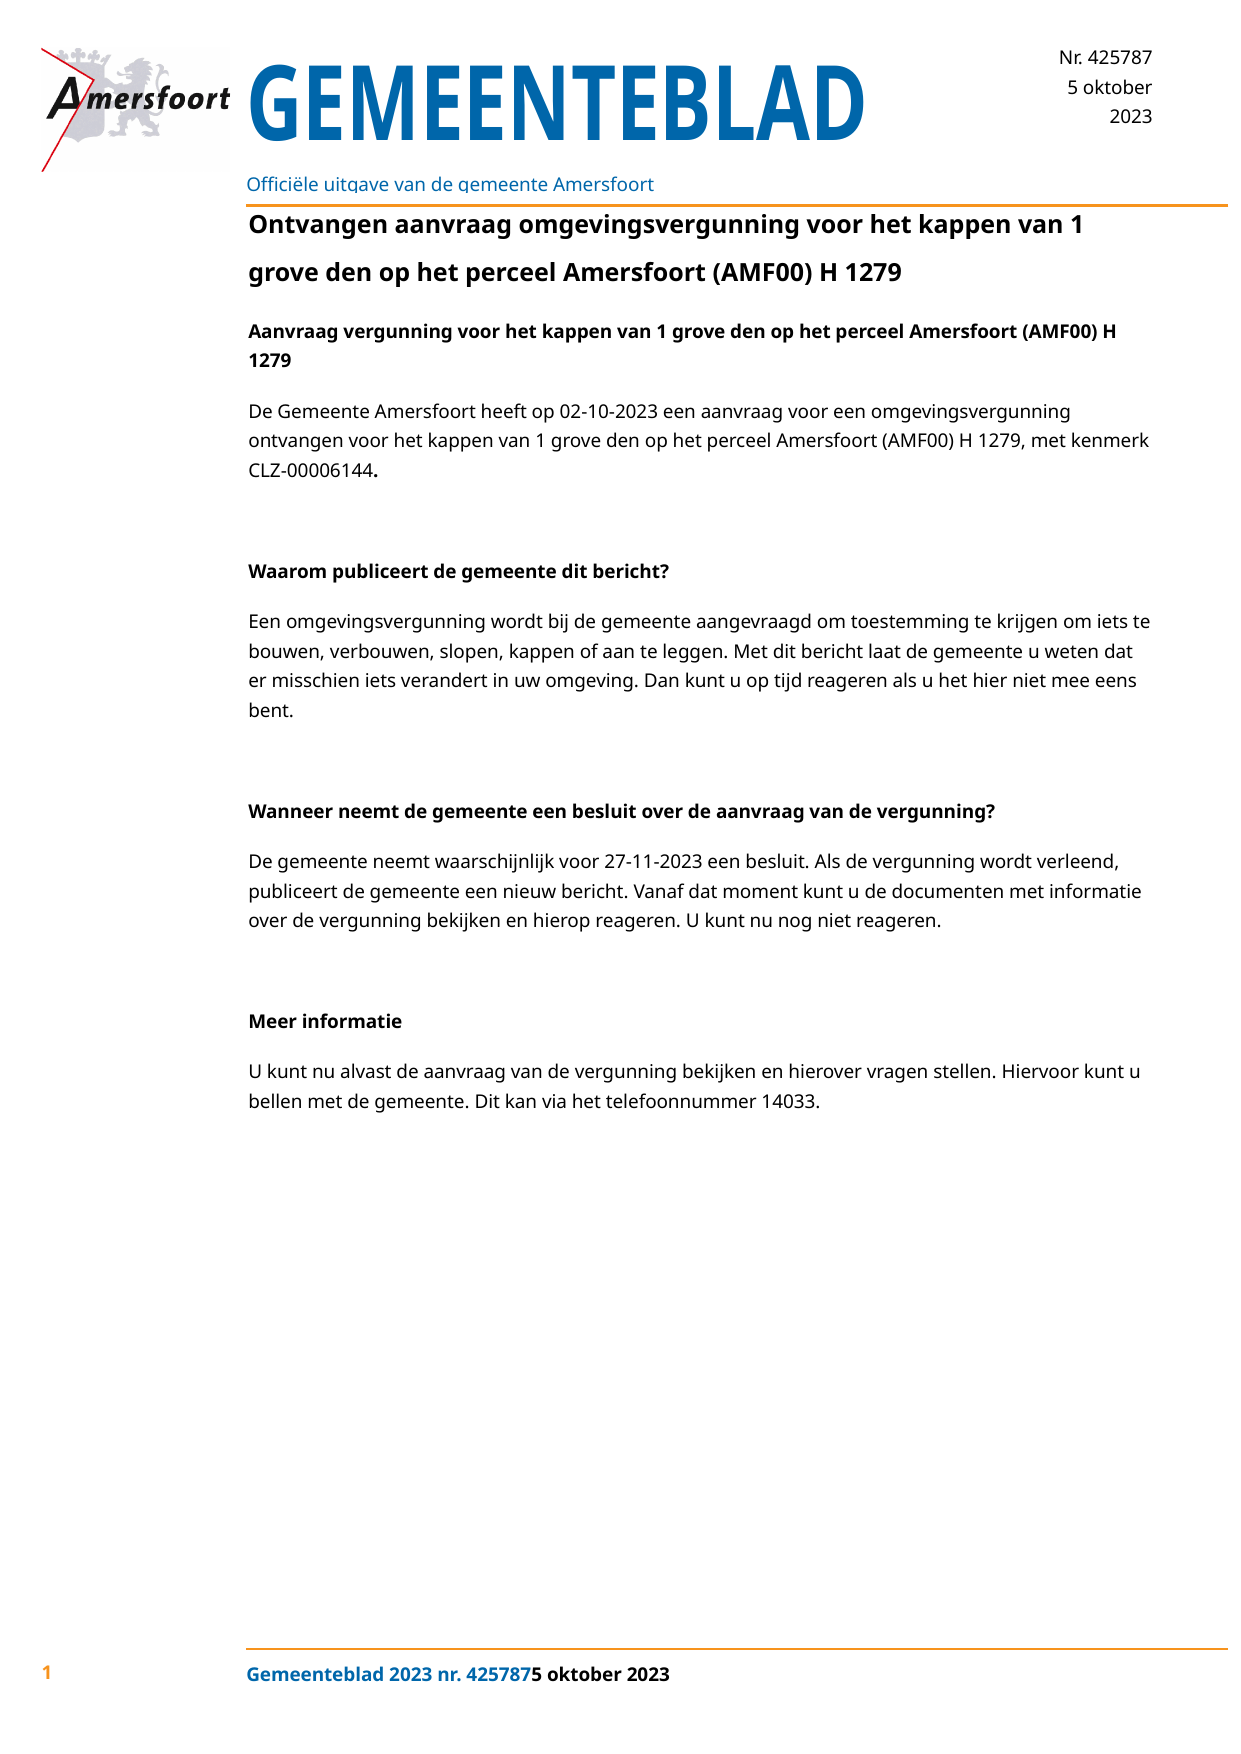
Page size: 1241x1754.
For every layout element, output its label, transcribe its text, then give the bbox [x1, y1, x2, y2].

picture [41, 47, 231, 172]
text Wanneer neemt de gemeente een besluit over de aanvraag van de vergunning? [248, 798, 1152, 824]
text Waarom publiceert de gemeente dit bericht? [248, 558, 1152, 584]
text De gemeente neemt waarschijnlijk voor 27-11-2023 een besluit. Als de vergunning wordt verleend, publiceert de gemeente een nieuw bericht. Vanaf dat moment kunt u de documenten met informatie over de vergunning bekijken en hierop reageren. U kunt nu nog niet reageren. [248, 848, 1152, 933]
text Meer informatie [248, 1008, 1152, 1034]
text U kunt nu alvast de aanvraag van de vergunning bekijken en hierover vragen stellen. Hiervoor kunt u bellen met de gemeente. Dit kan via het telefoonnummer 14033. [248, 1059, 1152, 1114]
text De Gemeente Amersfoort heeft op 02-10-2023 een aanvraag voor een omgevingsvergunning ontvangen voor het kappen van 1 grove den op het perceel Amersfoort (AMF00) H 1279, met kenmerk CLZ-00006144. [248, 398, 1152, 483]
text Aanvraag vergunning voor het kappen van 1 grove den op het perceel Amersfoort (AMF00) H 1279 [248, 318, 1152, 373]
text Een omgevingsvergunning wordt bij de gemeente aangevraagd om toestemming te krijgen om iets te bouwen, verbouwen, slopen, kappen of aan te leggen. Met dit bericht laat de gemeente u weten dat er misschien iets verandert in uw omgeving. Dan kunt u op tijd reageren als u het hier niet mee eens bent. [248, 608, 1152, 723]
text Ontvangen aanvraag omgevingsvergunning voor het kappen van 1 grove den op het perceel Amersfoort (AMF00) H 1279 [248, 207, 1152, 288]
